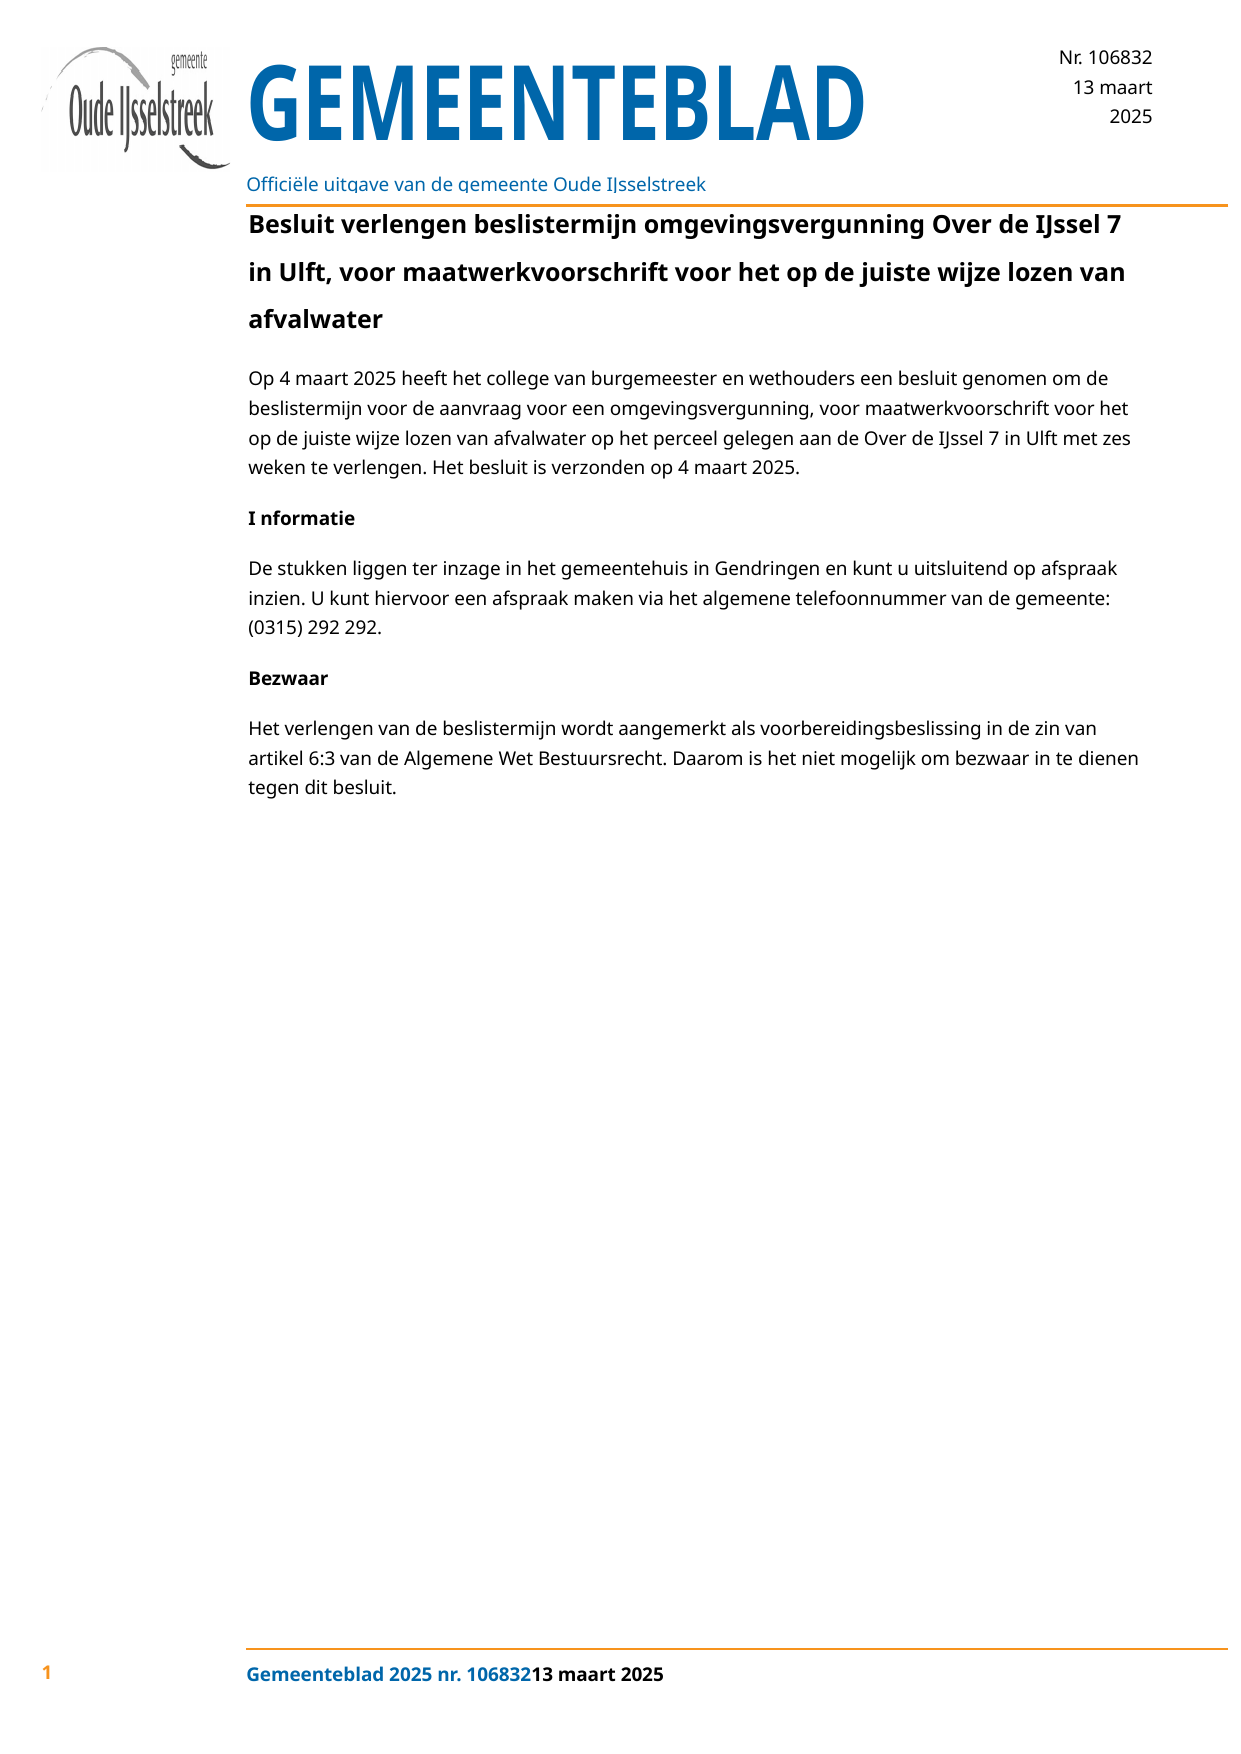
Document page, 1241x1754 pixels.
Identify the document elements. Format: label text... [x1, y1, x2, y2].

text Bezwaar [248, 665, 1152, 690]
picture [41, 47, 231, 172]
text Het verlengen van de beslistermijn wordt aangemerkt als voorbereidingsbeslissing in de zin van artikel 6:3 van de Algemene Wet Bestuursrecht. Daarom is het niet mogelijk om bezwaar in te dienen tegen dit besluit. [248, 715, 1152, 800]
text Besluit verlengen beslistermijn omgevingsvergunning Over de IJssel 7 in Ulft, voor maatwerkvoorschrift voor het op de juiste wijze lozen van afvalwater [248, 207, 1152, 336]
text Op 4 maart 2025 heeft het college van burgemeester en wethouders een besluit genomen om de beslistermijn voor de aanvraag voor een omgevingsvergunning, voor maatwerkvoorschrift voor het op de juiste wijze lozen van afvalwater op het perceel gelegen aan de Over de IJssel 7 in Ulft met zes weken te verlengen. Het besluit is verzonden op 4 maart 2025. [248, 366, 1152, 480]
text De stukken liggen ter inzage in het gemeentehuis in Gendringen en kunt u uitsluitend op afspraak inzien. U kunt hiervoor een afspraak maken via het algemene telefoonnummer van de gemeente: (0315) 292 292. [248, 555, 1152, 640]
text I nformatie [248, 505, 1152, 530]
